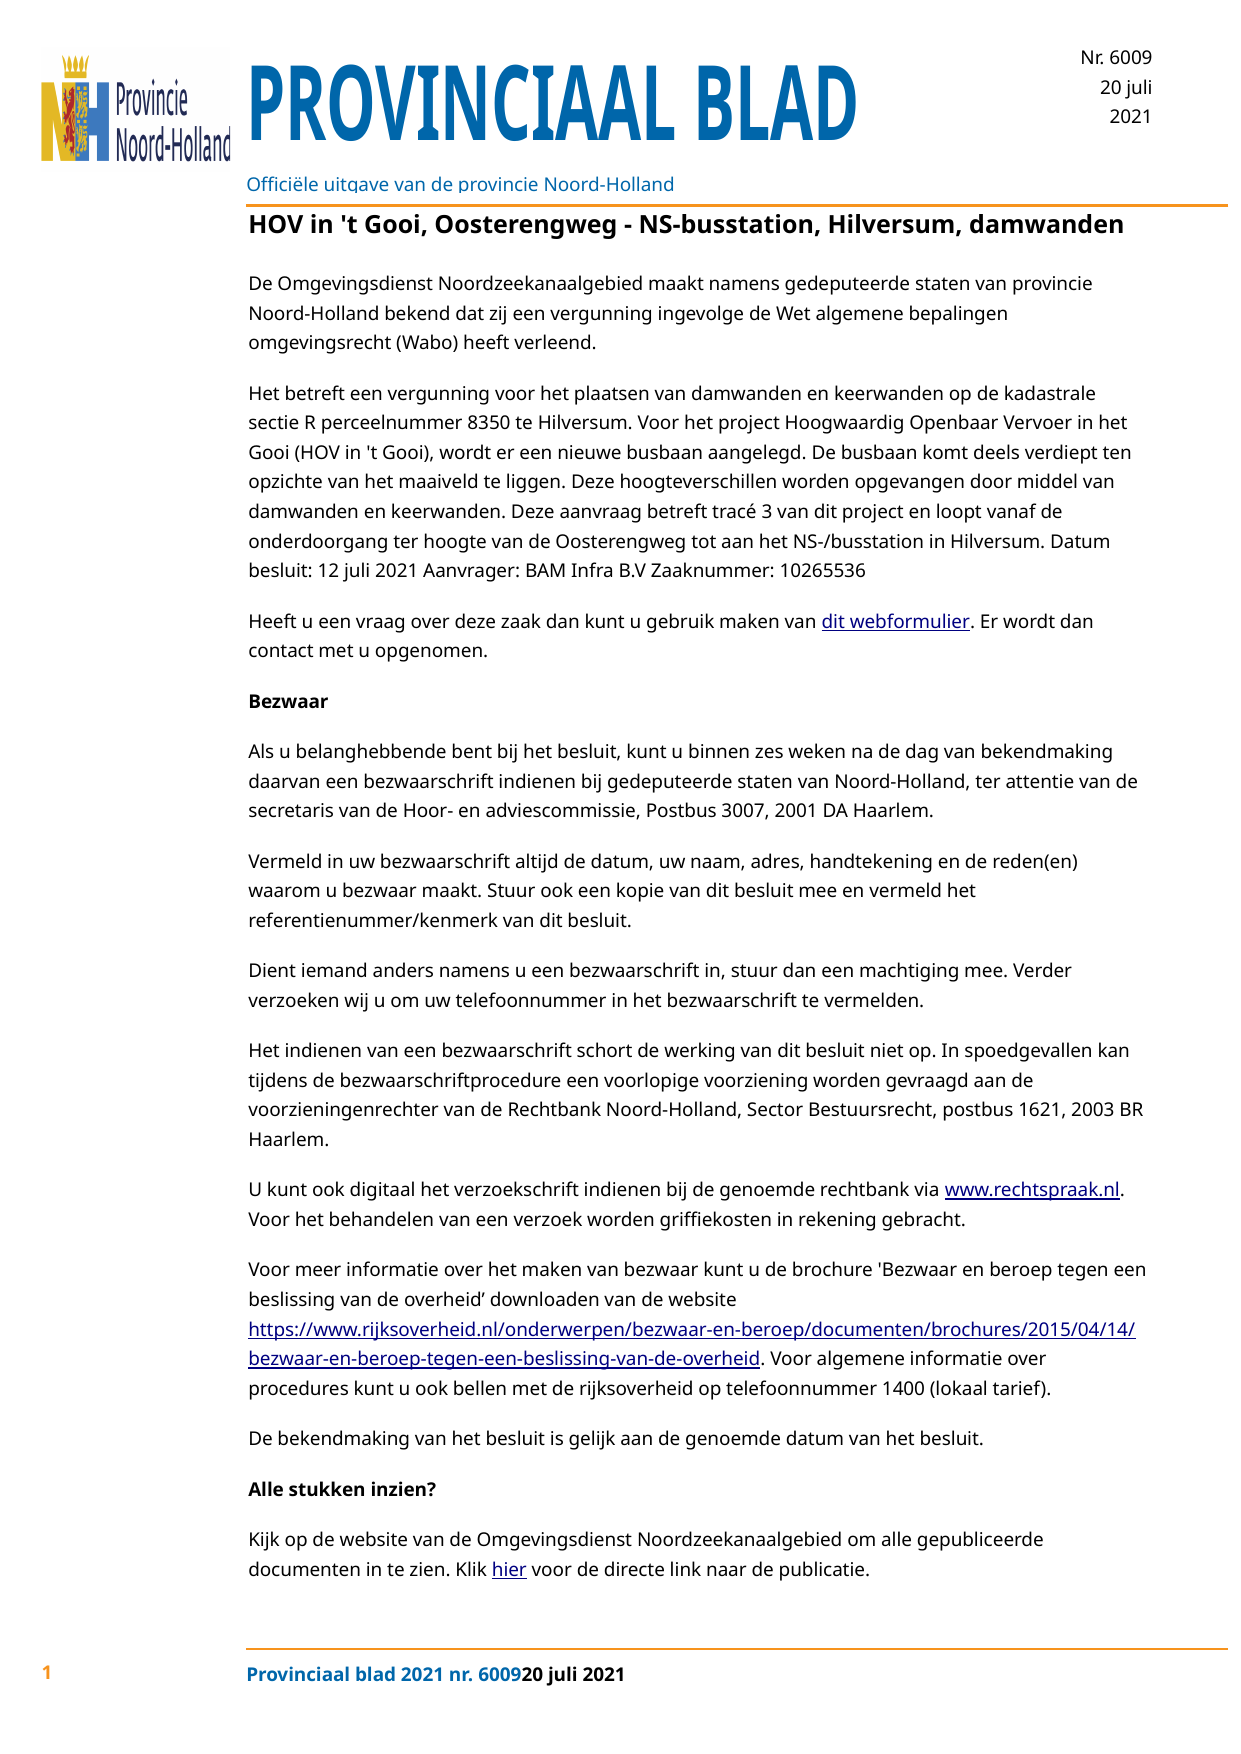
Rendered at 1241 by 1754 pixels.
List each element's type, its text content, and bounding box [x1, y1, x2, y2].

text Dient iemand anders namens u een bezwaarschrift in, stuur dan een machtiging mee. Verder verzoeken wij u om uw telefoonnummer in het bezwaarschrift te vermelden. [248, 957, 1152, 1013]
text Kijk op de website van de Omgevingsdienst Noordzeekanaalgebied om alle gepubliceerde documenten in te zien. Klik hier voor de directe link naar de publicatie. [248, 1526, 1152, 1581]
text Alle stukken inzien? [248, 1476, 1152, 1501]
picture [41, 47, 231, 172]
text De bekendmaking van het besluit is gelijk aan de genoemde datum van het besluit. [248, 1425, 1152, 1451]
text Als u belanghebbende bent bij het besluit, kunt u binnen zes weken na de dag van bekendmaking daarvan een bezwaarschrift indienen bij gedeputeerde staten van Noord-Holland, ter attentie van de secretaris van de Hoor- en adviescommissie, Postbus 3007, 2001 DA Haarlem. [248, 738, 1152, 823]
text Het betreft een vergunning voor het plaatsen van damwanden en keerwanden op de kadastrale sectie R perceelnummer 8350 te Hilversum. Voor het project Hoogwaardig Openbaar Vervoer in het Gooi (HOV in 't Gooi), wordt er een nieuwe busbaan aangelegd. De busbaan komt deels verdiept ten opzichte van het maaiveld te liggen. Deze hoogteverschillen worden opgevangen door middel van damwanden en keerwanden. Deze aanvraag betreft tracé 3 van dit project en loopt vanaf de onderdoorgang ter hoogte van de Oosterengweg tot aan het NS-/busstation in Hilversum. Datum besluit: 12 juli 2021 Aanvrager: BAM Infra B.V Zaaknummer: 10265536 [248, 380, 1152, 583]
text Vermeld in uw bezwaarschrift altijd de datum, uw naam, adres, handtekening en de reden(en) waarom u bezwaar maakt. Stuur ook een kopie van dit besluit mee en vermeld het referentienummer/kenmerk van dit besluit. [248, 848, 1152, 933]
text HOV in 't Gooi, Oosterengweg - NS-busstation, Hilversum, damwanden [248, 207, 1152, 241]
text Bezwaar [248, 688, 1152, 713]
text Voor meer informatie over het maken van bezwaar kunt u de brochure 'Bezwaar en beroep tegen een beslissing van de overheid’ downloaden van de website https://www.rijksoverheid.nl/onderwerpen/bezwaar-en-beroep/documenten/brochures/2015/04/14/bezwaar-en-beroep-tegen-een-beslissing-van-de-overheid. Voor algemene informatie over procedures kunt u ook bellen met de rijksoverheid op telefoonnummer 1400 (lokaal tarief). [248, 1257, 1152, 1401]
text De Omgevingsdienst Noordzeekanaalgebied maakt namens gedeputeerde staten van provincie Noord-Holland bekend dat zij een vergunning ingevolge de Wet algemene bepalingen omgevingsrecht (Wabo) heeft verleend. [248, 270, 1152, 355]
text U kunt ook digitaal het verzoekschrift indienen bij de genoemde rechtbank via www.rechtspraak.nl. Voor het behandelen van een verzoek worden griffiekosten in rekening gebracht. [248, 1177, 1152, 1232]
text Het indienen van een bezwaarschrift schort de werking van dit besluit niet op. In spoedgevallen kan tijdens de bezwaarschriftprocedure een voorlopige voorziening worden gevraagd aan de voorzieningenrechter van de Rechtbank Noord-Holland, Sector Bestuursrecht, postbus 1621, 2003 BR Haarlem. [248, 1037, 1152, 1152]
text Heeft u een vraag over deze zaak dan kunt u gebruik maken van dit webformulier. Er wordt dan contact met u opgenomen. [248, 608, 1152, 663]
